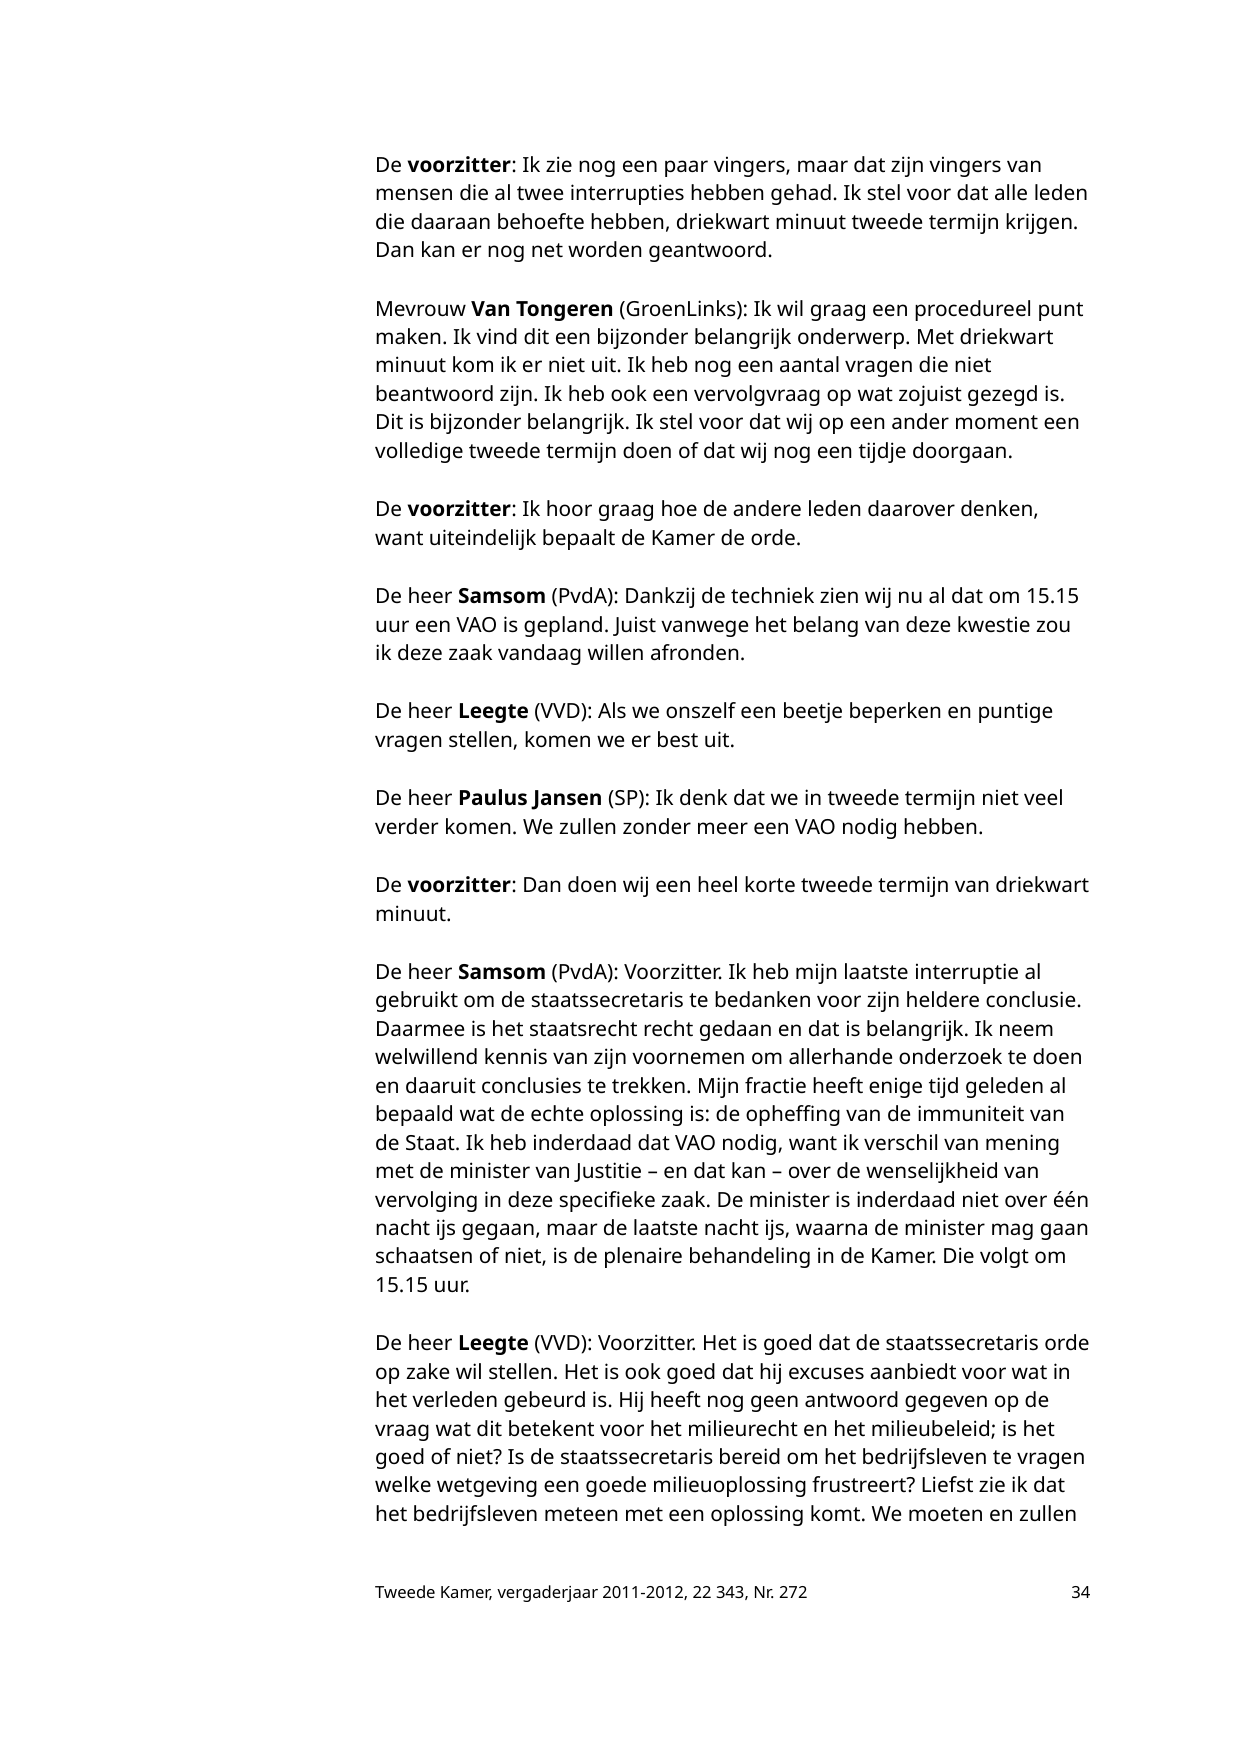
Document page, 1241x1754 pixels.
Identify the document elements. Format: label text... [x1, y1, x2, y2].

text De heer Leegte (VVD): Als we onszelf een beetje beperken en puntige vragen stellen, komen we er best uit. [375, 697, 1090, 753]
text De heer Paulus Jansen (SP): Ik denk dat we in tweede termijn niet veel verder komen. We zullen zonder meer een VAO nodig hebben. [375, 783, 1090, 840]
text De voorzitter: Dan doen wij een heel korte tweede termijn van driekwart minuut. [375, 870, 1090, 927]
text De heer Samsom (PvdA): Dankzij de techniek zien wij nu al dat om 15.15 uur een VAO is gepland. Juist vanwege het belang van deze kwestie zou ik deze zaak vandaag willen afronden. [375, 581, 1090, 667]
text De voorzitter: Ik hoor graag hoe de andere leden daarover denken, want uiteindelijk bepaalt de Kamer de orde. [375, 494, 1090, 551]
text Mevrouw Van Tongeren (GroenLinks): Ik wil graag een procedureel punt maken. Ik vind dit een bijzonder belangrijk onderwerp. Met driekwart minuut kom ik er niet uit. Ik heb nog een aantal vragen die niet beantwoord zijn. Ik heb ook een vervolgvraag op wat zojuist gezegd is. Dit is bijzonder belangrijk. Ik stel voor dat wij op een ander moment een volledige tweede termijn doen of dat wij nog een tijdje doorgaan. [375, 294, 1090, 464]
text De heer Leegte (VVD): Voorzitter. Het is goed dat de staatssecretaris orde op zake wil stellen. Het is ook goed dat hij excuses aanbiedt voor wat in het verleden gebeurd is. Hij heeft nog geen antwoord gegeven op de vraag wat dit betekent voor het milieurecht en het milieubeleid; is het goed of niet? Is de staatssecretaris bereid om het bedrijfsleven te vragen welke wetgeving een goede milieuoplossing frustreert? Liefst zie ik dat het bedrijfsleven meteen met een oplossing komt. We moeten en zullen [375, 1328, 1090, 1527]
text De heer Samsom (PvdA): Voorzitter. Ik heb mijn laatste interruptie al gebruikt om de staatssecretaris te bedanken voor zijn heldere conclusie. Daarmee is het staatsrecht recht gedaan en dat is belangrijk. Ik neem welwillend kennis van zijn voornemen om allerhande onderzoek te doen en daaruit conclusies te trekken. Mijn fractie heeft enige tijd geleden al bepaald wat de echte oplossing is: de opheffing van de immuniteit van de Staat. Ik heb inderdaad dat VAO nodig, want ik verschil van mening met de minister van Justitie – en dat kan – over de wenselijkheid van vervolging in deze specifieke zaak. De minister is inderdaad niet over één nacht ijs gegaan, maar de laatste nacht ijs, waarna de minister mag gaan schaatsen of niet, is de plenaire behandeling in de Kamer. Die volgt om 15.15 uur. [375, 957, 1090, 1298]
text De voorzitter: Ik zie nog een paar vingers, maar dat zijn vingers van mensen die al twee interrupties hebben gehad. Ik stel voor dat alle leden die daaraan behoefte hebben, driekwart minuut tweede termijn krijgen. Dan kan er nog net worden geantwoord. [375, 150, 1090, 264]
